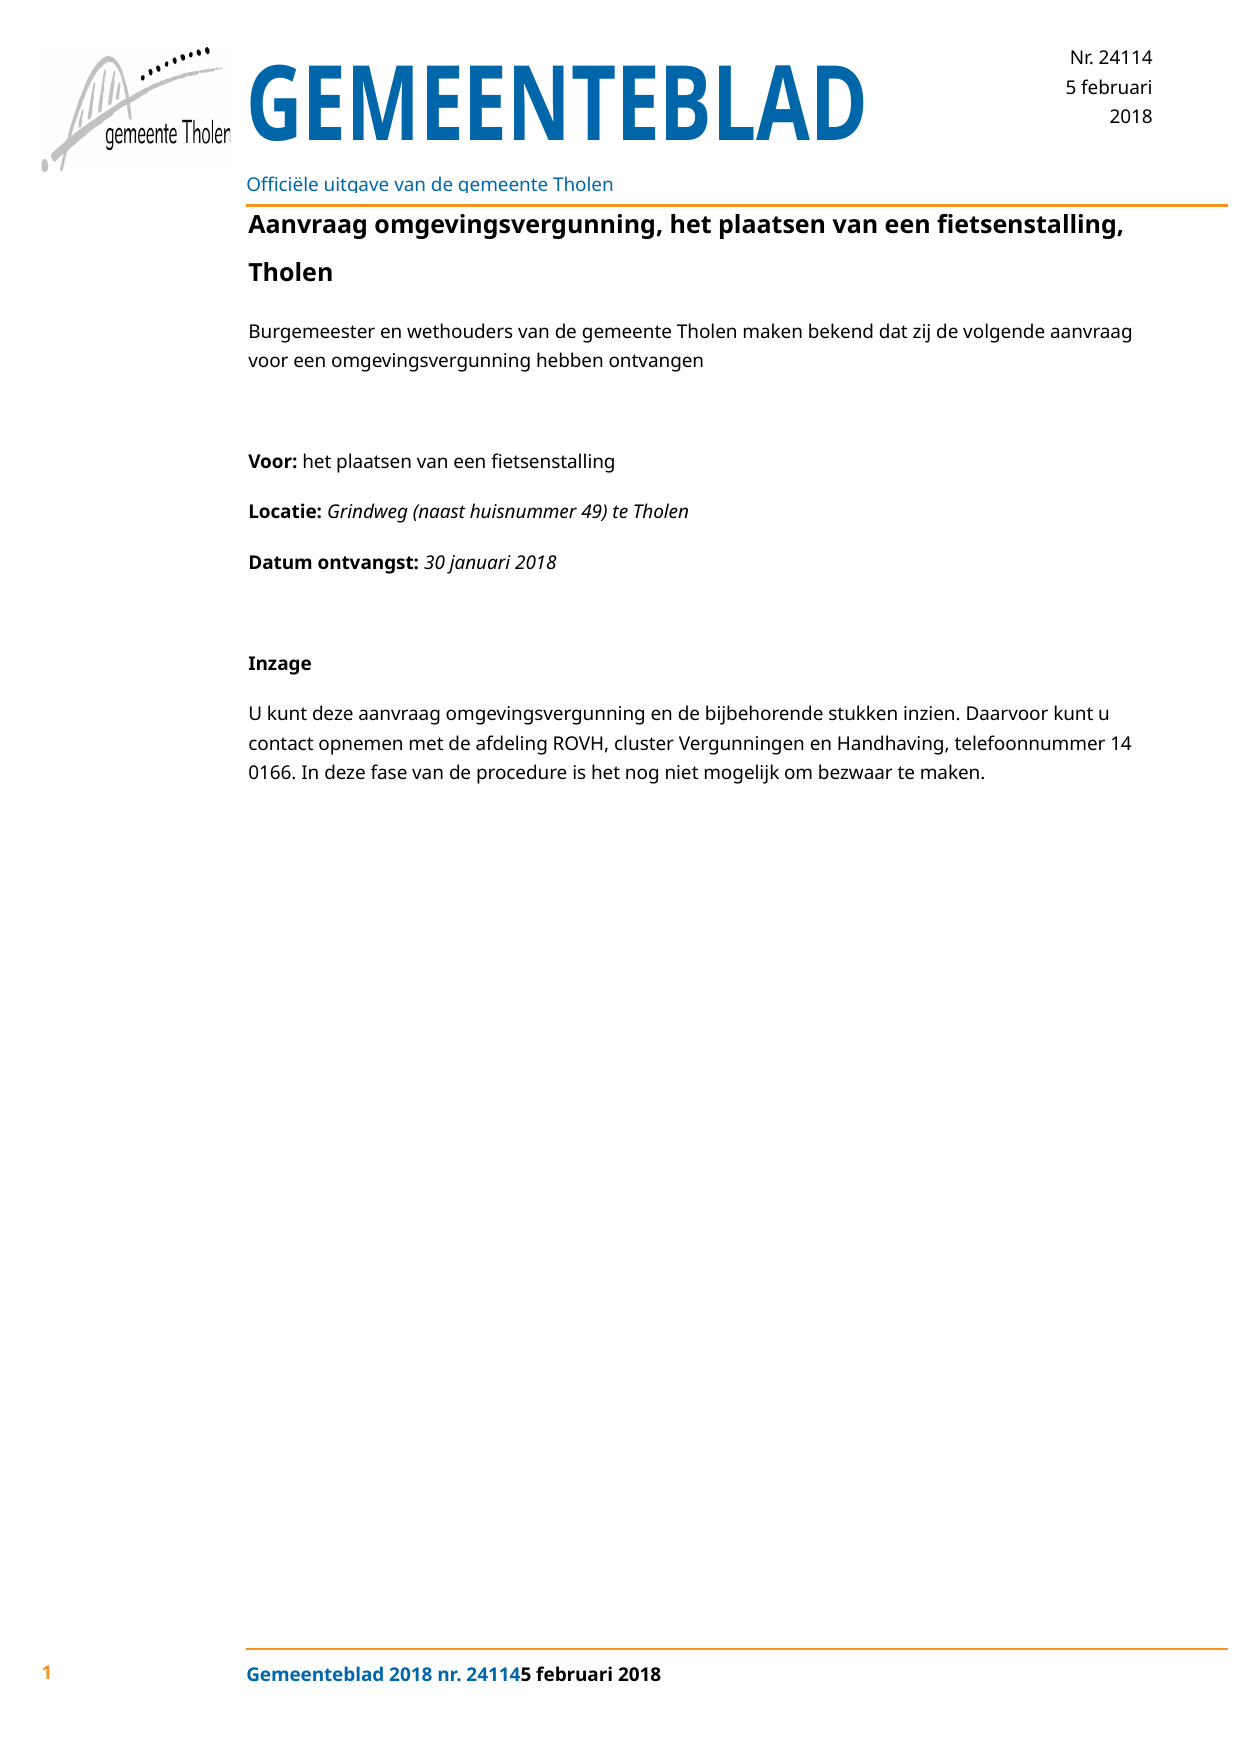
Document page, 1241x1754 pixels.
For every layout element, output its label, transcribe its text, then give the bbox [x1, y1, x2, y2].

text Locatie: Grindweg (naast huisnummer 49) te Tholen [248, 499, 1152, 524]
text Voor: het plaatsen van een fietsenstalling [248, 448, 1152, 474]
picture [41, 47, 231, 172]
text Aanvraag omgevingsvergunning, het plaatsen van een fietsenstalling, Tholen [248, 207, 1152, 288]
text Inzage [248, 650, 1152, 676]
text Datum ontvangst: 30 januari 2018 [248, 549, 1152, 575]
text U kunt deze aanvraag omgevingsvergunning en de bijbehorende stukken inzien. Daarvoor kunt u contact opnemen met de afdeling ROVH, cluster Vergunningen en Handhaving, telefoonnummer 14 0166. In deze fase van de procedure is het nog niet mogelijk om bezwaar te maken. [248, 700, 1152, 785]
text Burgemeester en wethouders van de gemeente Tholen maken bekend dat zij de volgende aanvraag voor een omgevingsvergunning hebben ontvangen [248, 318, 1152, 373]
